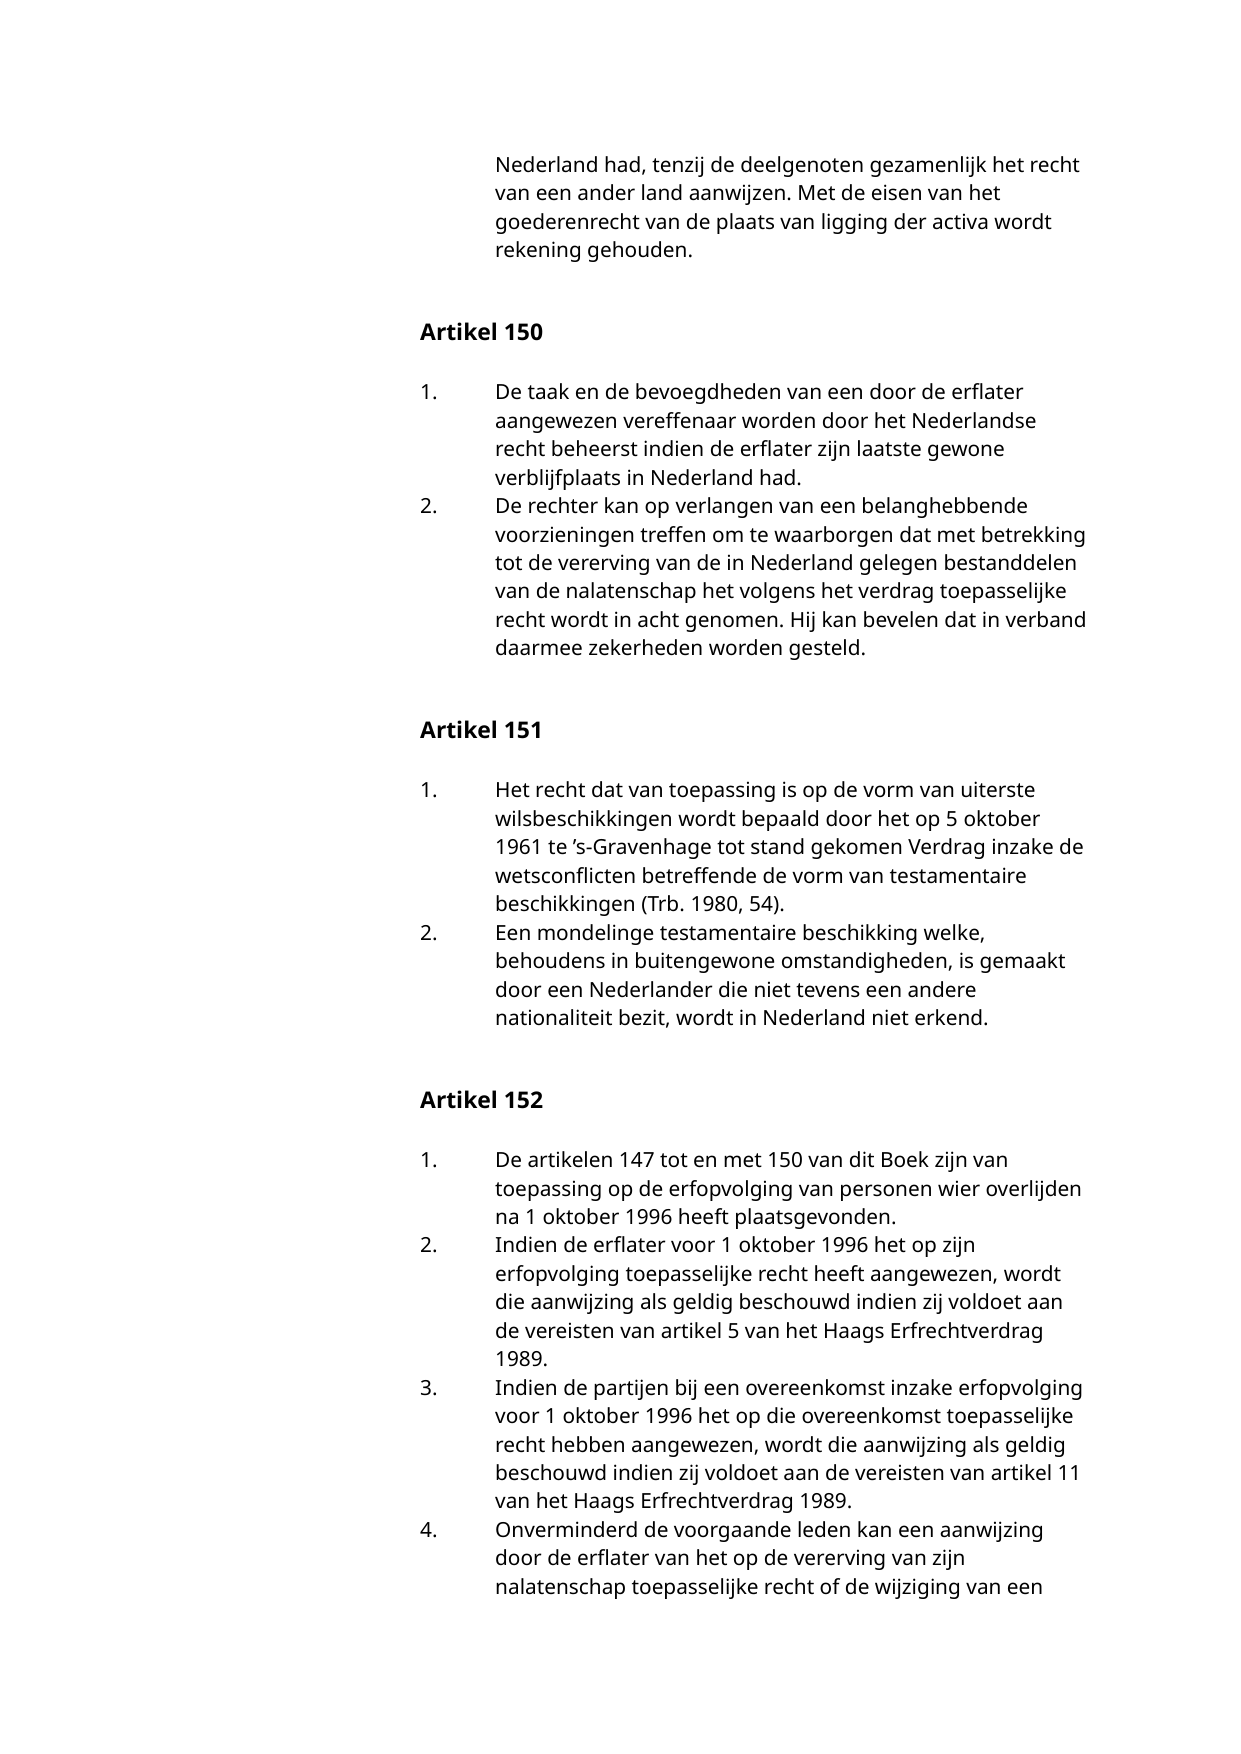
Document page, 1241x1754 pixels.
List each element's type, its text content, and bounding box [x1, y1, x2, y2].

list De artikelen 147 tot en met 150 van dit Boek zijn van toepassing op de erfopvolging van personen wier overlijden na 1 oktober 1996 heeft plaatsgevonden. [420, 1145, 1090, 1231]
list Het recht dat van toepassing is op de vorm van uiterste wilsbeschikkingen wordt bepaald door het op 5 oktober 1961 te ’s-Gravenhage tot stand gekomen Verdrag inzake de wetsconflicten betreffende de vorm van testamentaire beschikkingen (Trb. 1980, 54). [420, 776, 1090, 918]
list Onverminderd de voorgaande leden kan een aanwijzing door de erflater van het op de vererving van zijn nalatenschap toepasselijke recht of de wijziging van een [420, 1515, 1090, 1600]
list Indien de partijen bij een overeenkomst inzake erfopvolging voor 1 oktober 1996 het op die overeenkomst toepasselijke recht hebben aangewezen, wordt die aanwijzing als geldig beschouwd indien zij voldoet aan de vereisten van artikel 11 van het Haags Erfrechtverdrag 1989. [420, 1373, 1090, 1515]
subtitle Artikel 150 [420, 316, 1090, 347]
list Indien de erflater voor 1 oktober 1996 het op zijn erfopvolging toepasselijke recht heeft aangewezen, wordt die aanwijzing als geldig beschouwd indien zij voldoet aan de vereisten van artikel 5 van het Haags Erfrechtverdrag 1989. [420, 1231, 1090, 1373]
list Een mondelinge testamentaire beschikking welke, behoudens in buitengewone omstandigheden, is gemaakt door een Nederlander die niet tevens een andere nationaliteit bezit, wordt in Nederland niet erkend. [420, 918, 1090, 1032]
subtitle Artikel 151 [420, 714, 1090, 746]
subtitle Artikel 152 [420, 1084, 1090, 1115]
list De taak en de bevoegdheden van een door de erflater aangewezen vereffenaar worden door het Nederlandse recht beheerst indien de erflater zijn laatste gewone verblijfplaats in Nederland had. [420, 377, 1090, 491]
list De rechter kan op verlangen van een belanghebbende voorzieningen treffen om te waarborgen dat met betrekking tot de vererving van de in Nederland gelegen bestanddelen van de nalatenschap het volgens het verdrag toepasselijke recht wordt in acht genomen. Hij kan bevelen dat in verband daarmee zekerheden worden gesteld. [420, 491, 1090, 662]
list Nederland had, tenzij de deelgenoten gezamenlijk het recht van een ander land aanwijzen. Met de eisen van het goederenrecht van de plaats van ligging der activa wordt rekening gehouden. [420, 150, 1090, 264]
